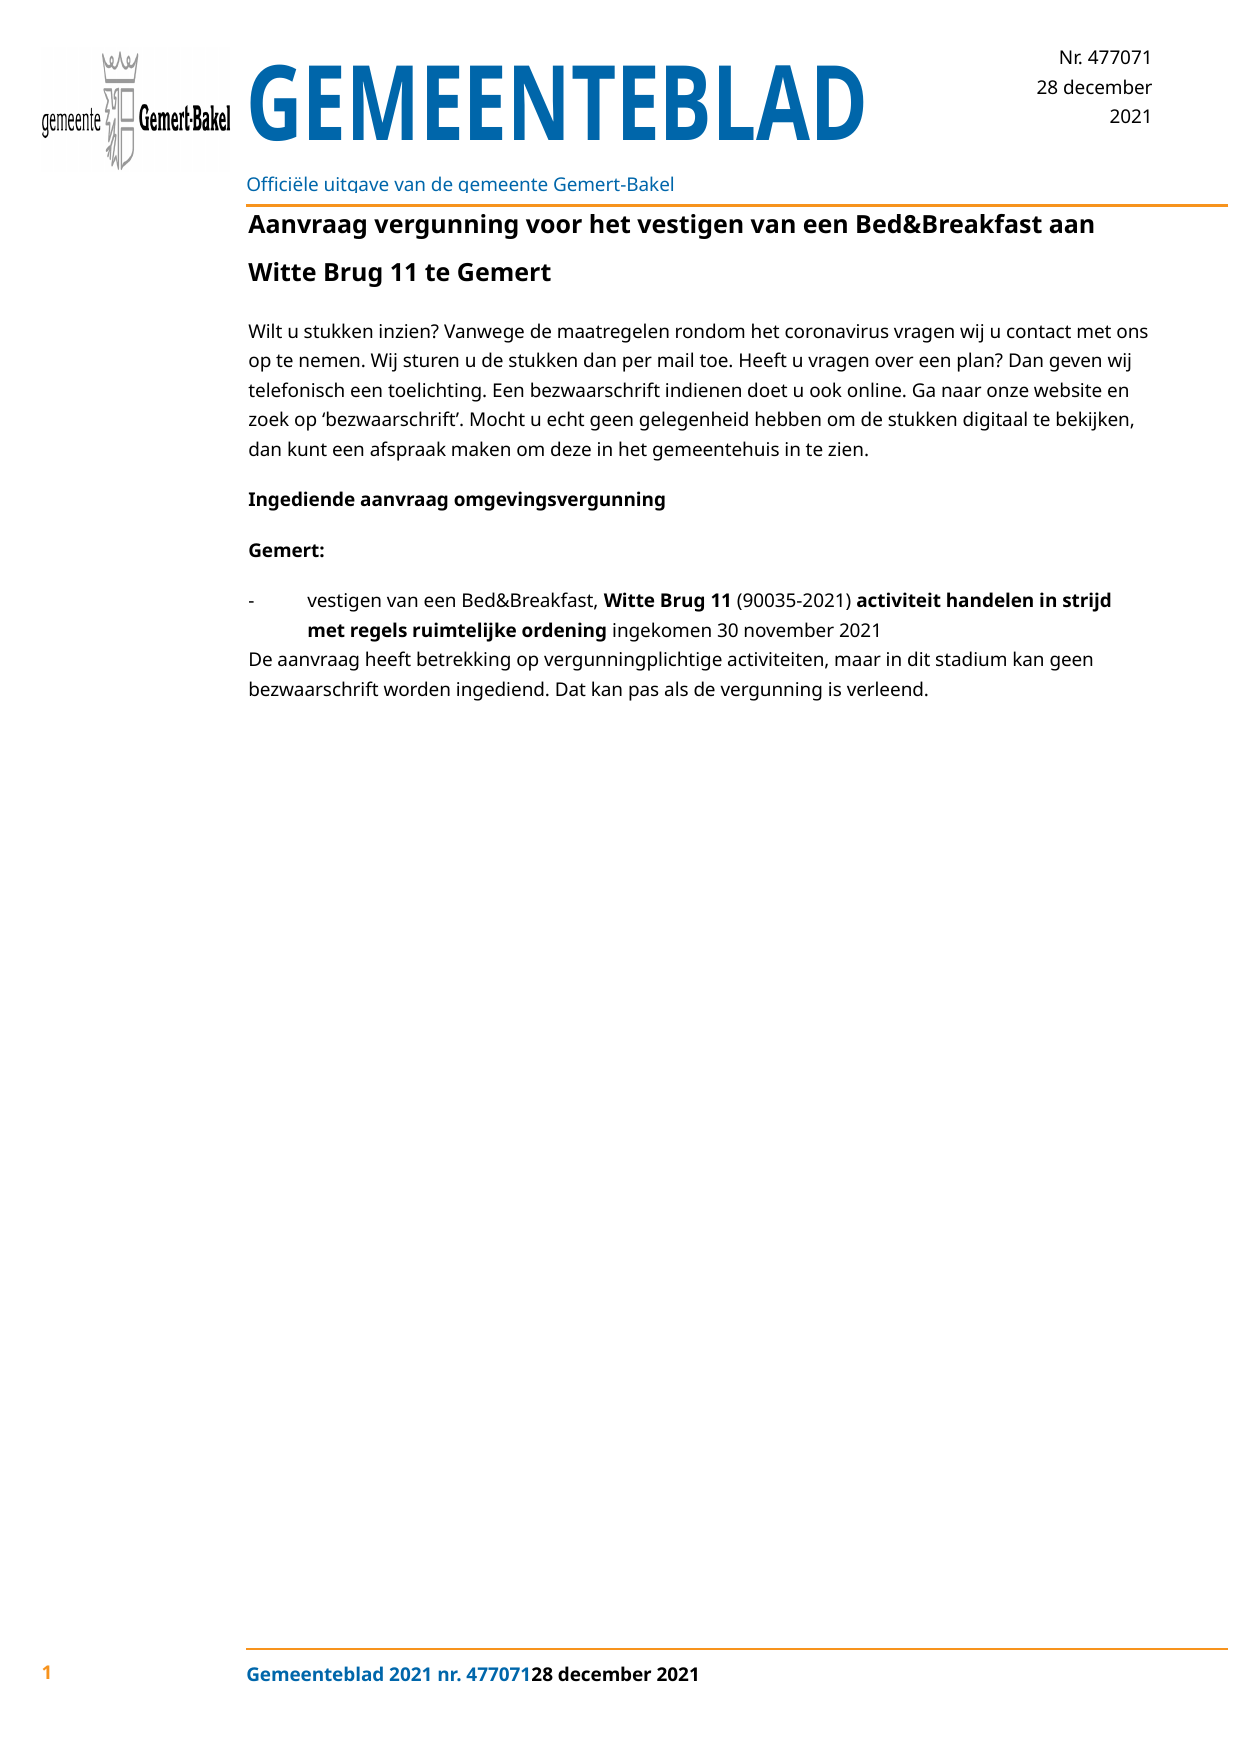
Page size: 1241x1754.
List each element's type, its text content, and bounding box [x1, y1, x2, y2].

text De aanvraag heeft betrekking op vergunningplichtige activiteiten, maar in dit stadium kan geen bezwaarschrift worden ingediend. Dat kan pas als de vergunning is verleend. [248, 647, 1152, 702]
text Aanvraag vergunning voor het vestigen van een Bed&Breakfast aan Witte Brug 11 te Gemert [248, 207, 1152, 288]
text Ingediende aanvraag omgevingsvergunning [248, 487, 1152, 512]
text Wilt u stukken inzien? Vanwege de maatregelen rondom het coronavirus vragen wij u contact met ons op te nemen. Wij sturen u de stukken dan per mail toe. Heeft u vragen over een plan? Dan geven wij telefonisch een toelichting. Een bezwaarschrift indienen doet u ook online. Ga naar onze website en zoek op ‘bezwaarschrift’. Mocht u echt geen gelegenheid hebben om de stukken digitaal te bekijken, dan kunt een afspraak maken om deze in het gemeentehuis in te zien. [248, 318, 1152, 462]
text Gemert: [248, 537, 1152, 563]
picture [41, 47, 231, 172]
list vestigen van een Bed&Breakfast, Witte Brug 11 (90035-2021) activiteit handelen in strijd met regels ruimtelijke ordening ingekomen 30 november 2021 [248, 587, 1152, 643]
